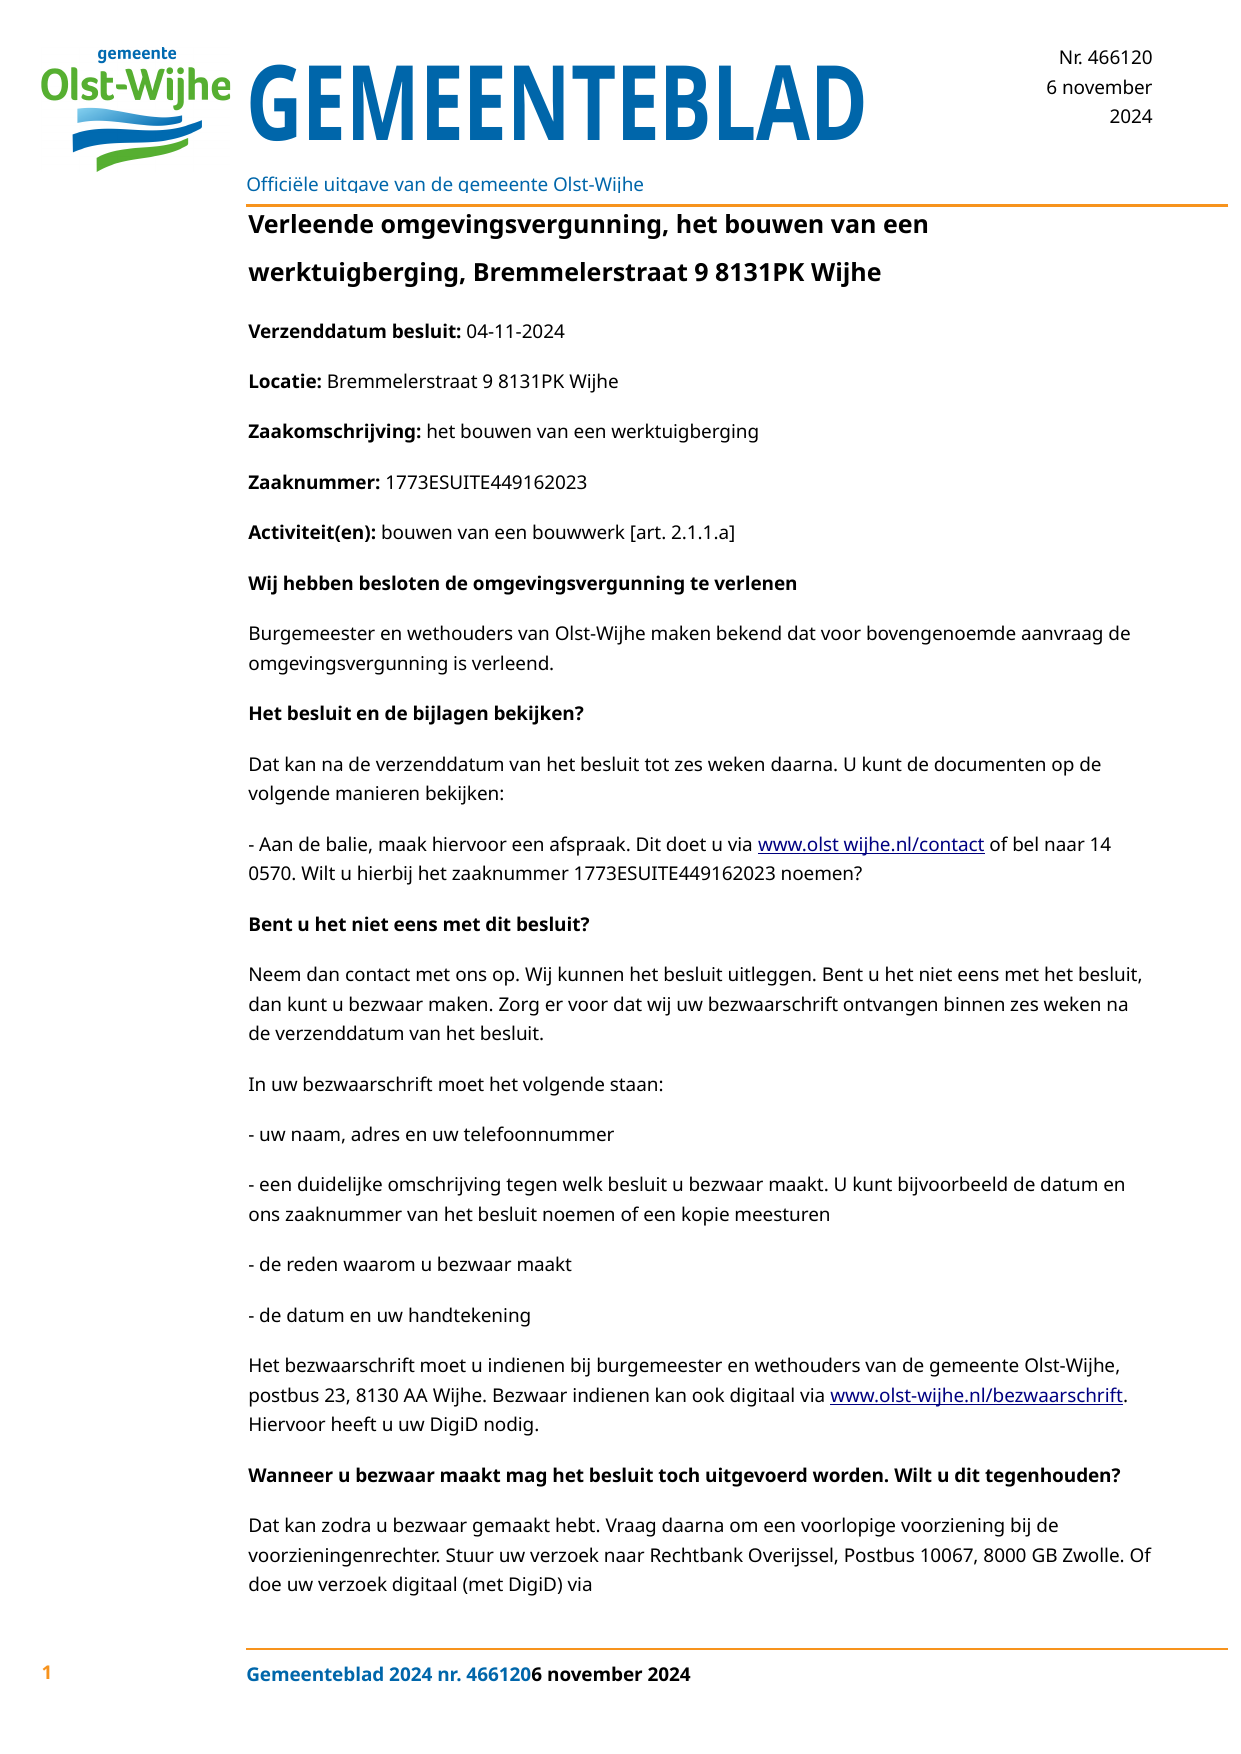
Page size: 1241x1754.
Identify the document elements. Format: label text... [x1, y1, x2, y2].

text Wij hebben besloten de omgevingsvergunning te verlenen [248, 570, 1152, 596]
text In uw bezwaarschrift moet het volgende staan: [248, 1071, 1152, 1097]
text - de datum en uw handtekening [248, 1302, 1152, 1328]
text Het besluit en de bijlagen bekijken? [248, 700, 1152, 726]
text - een duidelijke omschrijving tegen welk besluit u bezwaar maakt. U kunt bijvoorbeeld de datum en ons zaaknummer van het besluit noemen of een kopie meesturen [248, 1172, 1152, 1227]
text Bent u het niet eens met dit besluit? [248, 911, 1152, 937]
text Burgemeester en wethouders van Olst-Wijhe maken bekend dat voor bovengenoemde aanvraag de omgevingsvergunning is verleend. [248, 620, 1152, 676]
text - uw naam, adres en uw telefoonnummer [248, 1121, 1152, 1147]
text Het bezwaarschrift moet u indienen bij burgemeester en wethouders van de gemeente Olst-Wijhe, postbus 23, 8130 AA Wijhe. Bezwaar indienen kan ook digitaal via www.olst-wijhe.nl/bezwaarschrift. Hiervoor heeft u uw DigiD nodig. [248, 1352, 1152, 1437]
text Dat kan zodra u bezwaar gemaakt hebt. Vraag daarna om een voorlopige voorziening bij de voorzieningenrechter. Stuur uw verzoek naar Rechtbank Overijssel, Postbus 10067, 8000 GB Zwolle. Of doe uw verzoek digitaal (met DigiD) via [248, 1512, 1152, 1597]
text Neem dan contact met ons op. Wij kunnen het besluit uitleggen. Bent u het niet eens met het besluit, dan kunt u bezwaar maken. Zorg er voor dat wij uw bezwaarschrift ontvangen binnen zes weken na de verzenddatum van het besluit. [248, 961, 1152, 1046]
text Zaaknummer: 1773ESUITE449162023 [248, 469, 1152, 495]
picture [41, 47, 231, 172]
text - de reden waarom u bezwaar maakt [248, 1252, 1152, 1277]
text Verzenddatum besluit: 04-11-2024 [248, 318, 1152, 344]
text Wanneer u bezwaar maakt mag het besluit toch uitgevoerd worden. Wilt u dit tegenhouden? [248, 1462, 1152, 1488]
text - Aan de balie, maak hiervoor een afspraak. Dit doet u via www.olst wijhe.nl/contact of bel naar 14 0570. Wilt u hierbij het zaaknummer 1773ESUITE449162023 noemen? [248, 831, 1152, 886]
text Locatie: Bremmelerstraat 9 8131PK Wijhe [248, 368, 1152, 394]
text Zaakomschrijving: het bouwen van een werktuigberging [248, 419, 1152, 444]
text Activiteit(en): bouwen van een bouwwerk [art. 2.1.1.a] [248, 519, 1152, 545]
text Dat kan na de verzenddatum van het besluit tot zes weken daarna. U kunt de documenten op de volgende manieren bekijken: [248, 751, 1152, 806]
text Verleende omgevingsvergunning, het bouwen van een werktuigberging, Bremmelerstraat 9 8131PK Wijhe [248, 207, 1152, 288]
